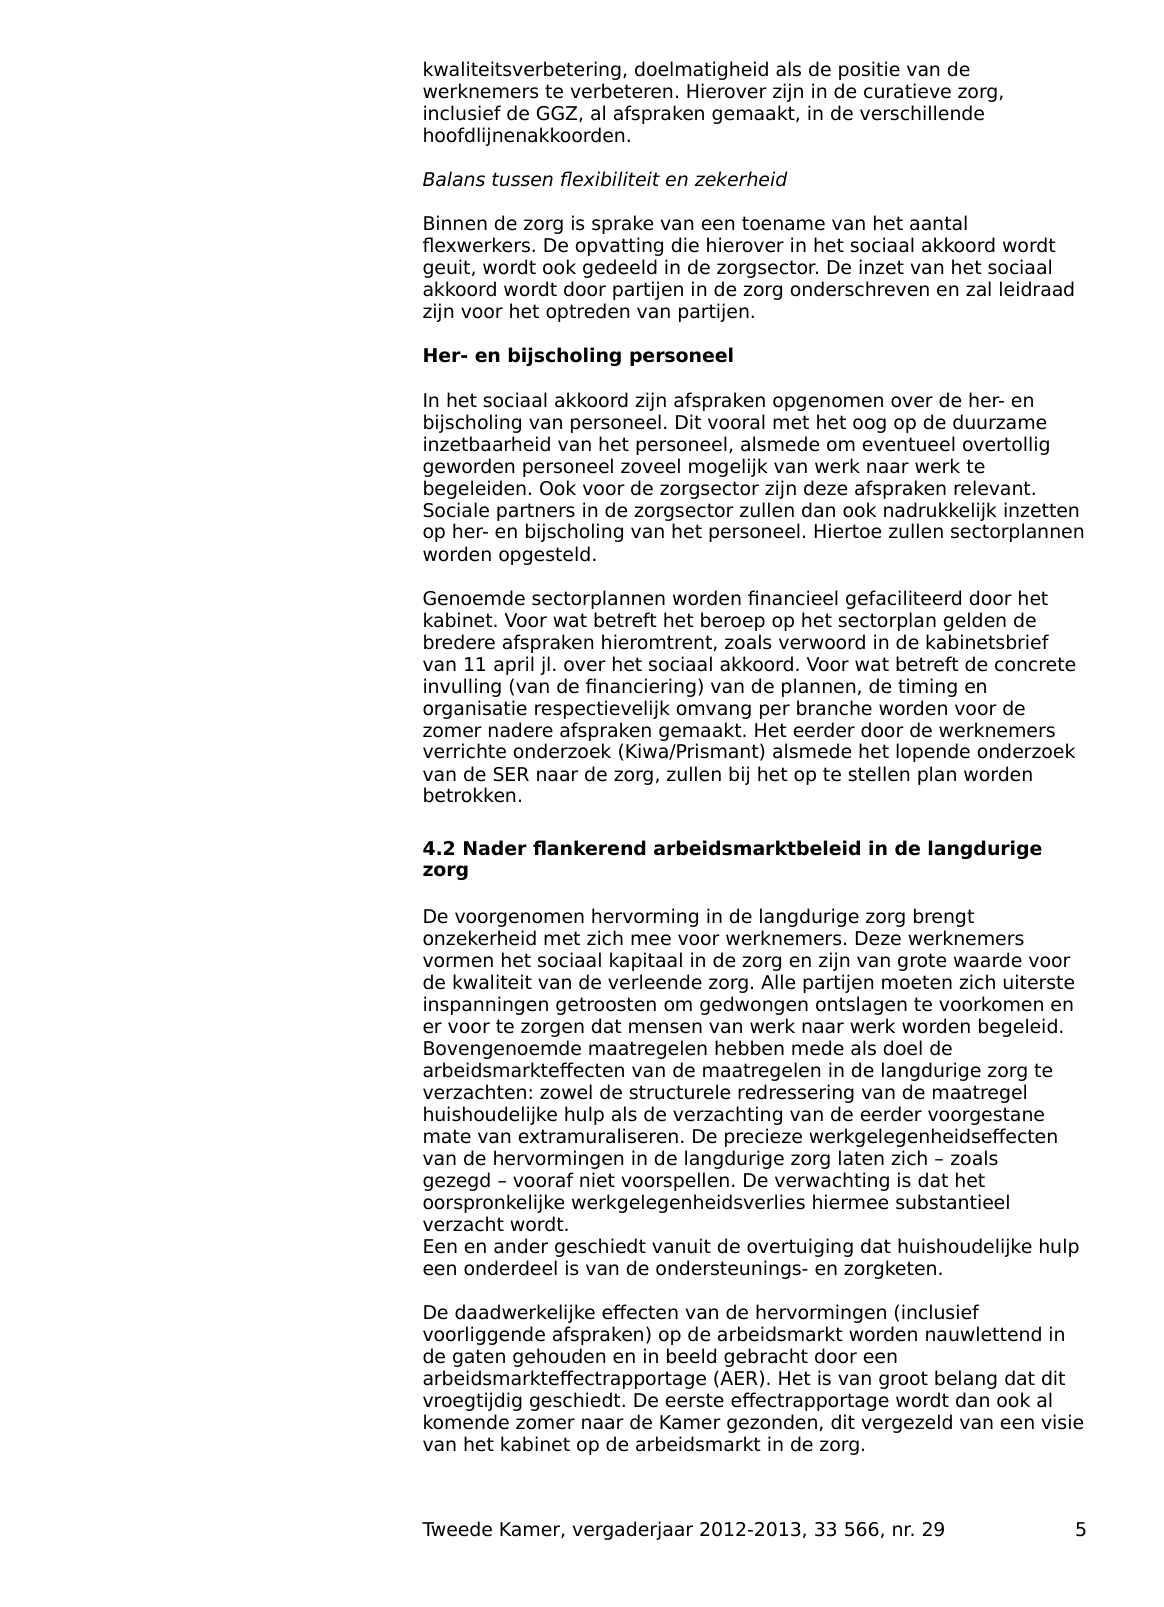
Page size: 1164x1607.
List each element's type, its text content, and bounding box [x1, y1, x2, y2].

text In het sociaal akkoord zijn afspraken opgenomen over de her- en bijscholing van personeel. Dit vooral met het oog op de duurzame inzetbaarheid van het personeel, alsmede om eventueel overtollig geworden personeel zoveel mogelijk van werk naar werk te begeleiden. Ook voor de zorgsector zijn deze afspraken relevant. Sociale partners in de zorgsector zullen dan ook nadrukkelijk inzetten op her- en bijscholing van het personeel. Hiertoe zullen sectorplannen worden opgesteld. [422, 389, 1087, 565]
text De voorgenomen hervorming in de langdurige zorg brengt onzekerheid met zich mee voor werknemers. Deze werknemers vormen het sociaal kapitaal in de zorg en zijn van grote waarde voor de kwaliteit van de verleende zorg. Alle partijen moeten zich uiterste inspanningen getroosten om gedwongen ontslagen te voorkomen en er voor te zorgen dat mensen van werk naar werk worden begeleid. [422, 906, 1087, 1038]
subtitle Balans tussen flexibiliteit en zekerheid [422, 169, 1087, 191]
subtitle 4.2 Nader flankerend arbeidsmarktbeleid in de langdurige zorg [422, 837, 1087, 881]
text Bovengenoemde maatregelen hebben mede als doel de arbeidsmarkteffecten van de maatregelen in de langdurige zorg te verzachten: zowel de structurele redressering van de maatregel huishoudelijke hulp als de verzachting van de eerder voorgestane mate van extramuraliseren. De precieze werkgelegenheidseffecten van de hervormingen in de langdurige zorg laten zich – zoals gezegd – vooraf niet voorspellen. De verwachting is dat het oorspronkelijke werkgelegenheidsverlies hiermee substantieel verzacht wordt. [422, 1038, 1087, 1236]
subtitle Her- en bijscholing personeel [422, 345, 1087, 367]
text Genoemde sectorplannen worden financieel gefaciliteerd door het kabinet. Voor wat betreft het beroep op het sectorplan gelden de bredere afspraken hieromtrent, zoals verwoord in de kabinetsbrief van 11 april jl. over het sociaal akkoord. Voor wat betreft de concrete invulling (van de financiering) van de plannen, de timing en organisatie respectievelijk omvang per branche worden voor de zomer nadere afspraken gemaakt. Het eerder door de werknemers verrichte onderzoek (Kiwa/Prismant) alsmede het lopende onderzoek van de SER naar de zorg, zullen bij het op te stellen plan worden betrokken. [422, 588, 1087, 807]
text kwaliteitsverbetering, doelmatigheid als de positie van de werknemers te verbeteren. Hierover zijn in de curatieve zorg, inclusief de GGZ, al afspraken gemaakt, in de verschillende hoofdlijnenakkoorden. [422, 59, 1087, 147]
text Een en ander geschiedt vanuit de overtuiging dat huishoudelijke hulp een onderdeel is van de ondersteunings- en zorgketen. [422, 1236, 1087, 1280]
text Binnen de zorg is sprake van een toename van het aantal flexwerkers. De opvatting die hierover in het sociaal akkoord wordt geuit, wordt ook gedeeld in de zorgsector. De inzet van het sociaal akkoord wordt door partijen in de zorg onderschreven en zal leidraad zijn voor het optreden van partijen. [422, 213, 1087, 323]
text De daadwerkelijke effecten van de hervormingen (inclusief voorliggende afspraken) op de arbeidsmarkt worden nauwlettend in de gaten gehouden en in beeld gebracht door een arbeidsmarkteffectrapportage (AER). Het is van groot belang dat dit vroegtijdig geschiedt. De eerste effectrapportage wordt dan ook al komende zomer naar de Kamer gezonden, dit vergezeld van een visie van het kabinet op de arbeidsmarkt in de zorg. [422, 1302, 1087, 1456]
